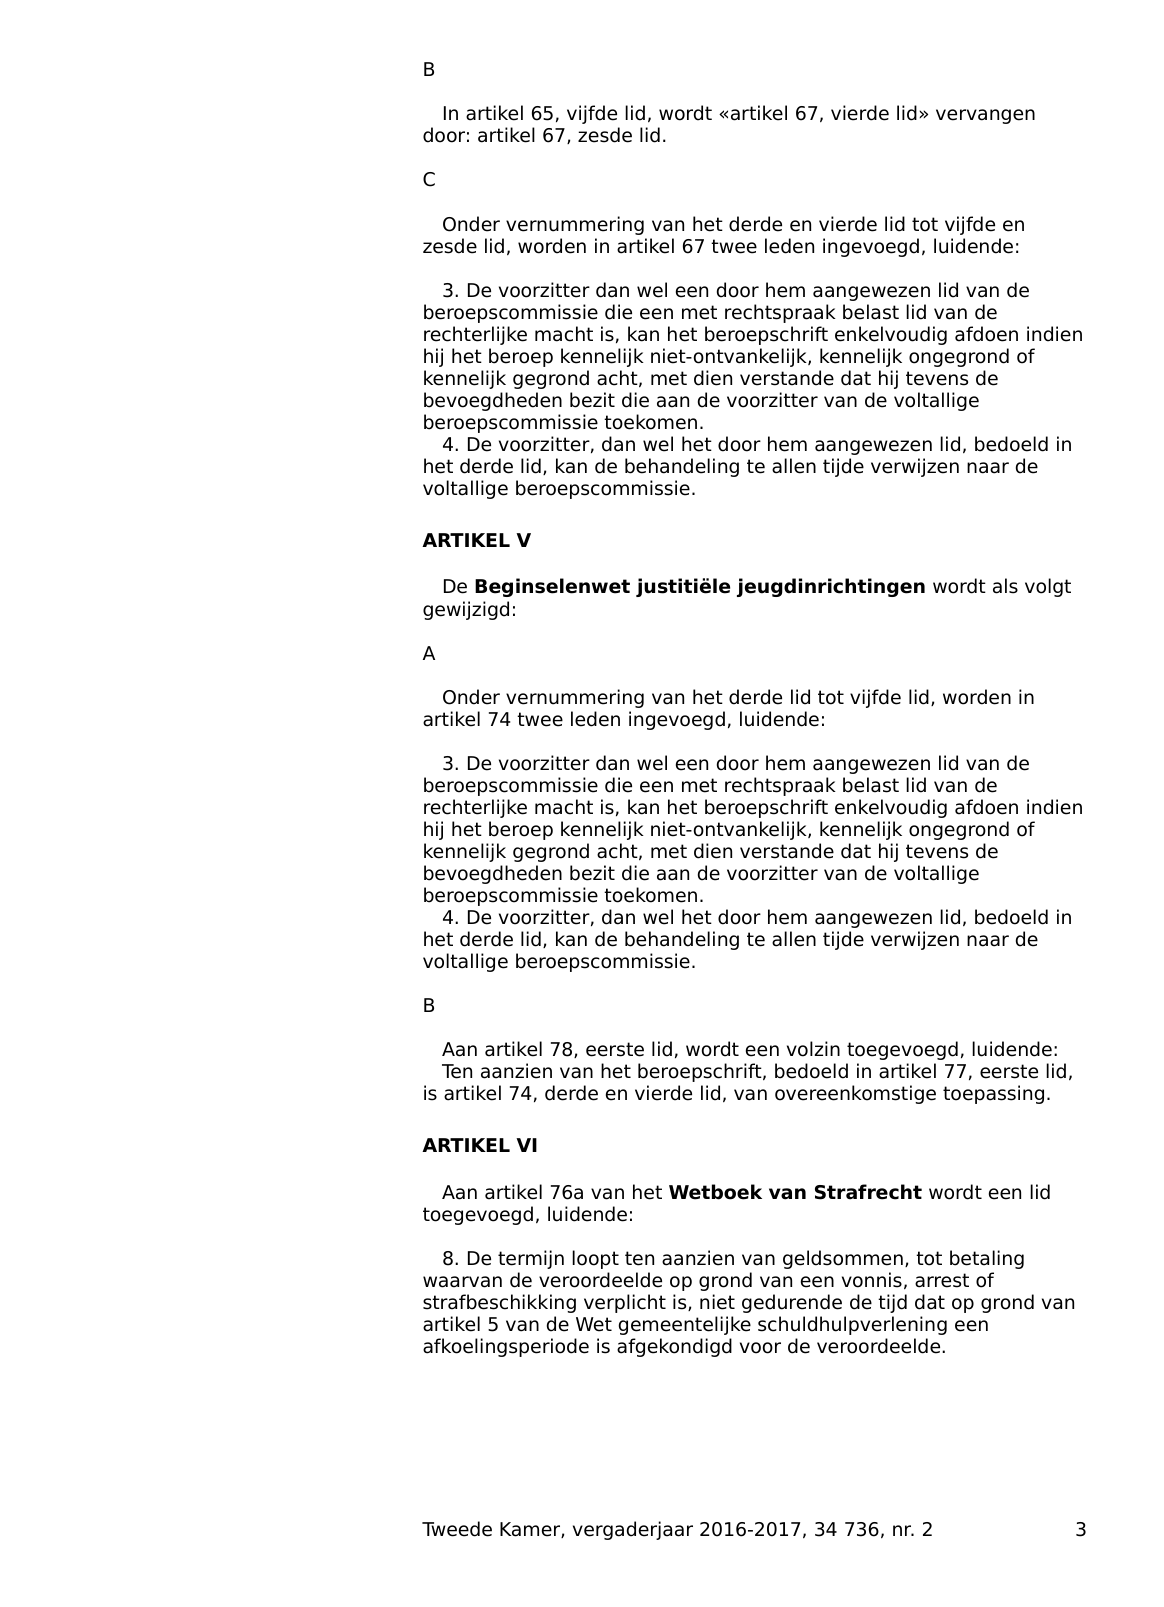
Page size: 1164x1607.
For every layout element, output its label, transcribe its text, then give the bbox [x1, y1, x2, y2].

text In artikel 65, vijfde lid, wordt «artikel 67, vierde lid» vervangen door: artikel 67, zesde lid. [422, 103, 1087, 147]
text Aan artikel 76a van het Wetboek van Strafrecht wordt een lid toegevoegd, luidende: [422, 1182, 1087, 1226]
text B [422, 995, 1087, 1017]
text 8. De termijn loopt ten aanzien van geldsommen, tot betaling waarvan de veroordeelde op grond van een vonnis, arrest of strafbeschikking verplicht is, niet gedurende de tijd dat op grond van artikel 5 van de Wet gemeentelijke schuldhulpverlening een afkoelingsperiode is afgekondigd voor de veroordeelde. [422, 1248, 1087, 1358]
text Onder vernummering van het derde lid tot vijfde lid, worden in artikel 74 twee leden ingevoegd, luidende: [422, 687, 1087, 731]
text A [422, 643, 1087, 664]
subtitle ARTIKEL V [422, 529, 1087, 551]
text Ten aanzien van het beroepschrift, bedoeld in artikel 77, eerste lid, is artikel 74, derde en vierde lid, van overeenkomstige toepassing. [422, 1061, 1087, 1105]
text 4. De voorzitter, dan wel het door hem aangewezen lid, bedoeld in het derde lid, kan de behandeling te allen tijde verwijzen naar de voltallige beroepscommissie. [422, 433, 1087, 499]
text Aan artikel 78, eerste lid, wordt een volzin toegevoegd, luidende: [422, 1039, 1087, 1061]
text B [422, 59, 1087, 81]
subtitle ARTIKEL VI [422, 1135, 1087, 1157]
text 3. De voorzitter dan wel een door hem aangewezen lid van de beroepscommissie die een met rechtspraak belast lid van de rechterlijke macht is, kan het beroepschrift enkelvoudig afdoen indien hij het beroep kennelijk niet-ontvankelijk, kennelijk ongegrond of kennelijk gegrond acht, met dien verstande dat hij tevens de bevoegdheden bezit die aan de voorzitter van de voltallige beroepscommissie toekomen. [422, 280, 1087, 433]
text C [422, 169, 1087, 191]
text 4. De voorzitter, dan wel het door hem aangewezen lid, bedoeld in het derde lid, kan de behandeling te allen tijde verwijzen naar de voltallige beroepscommissie. [422, 907, 1087, 973]
text De Beginselenwet justitiële jeugdinrichtingen wordt als volgt gewijzigd: [422, 576, 1087, 620]
text 3. De voorzitter dan wel een door hem aangewezen lid van de beroepscommissie die een met rechtspraak belast lid van de rechterlijke macht is, kan het beroepschrift enkelvoudig afdoen indien hij het beroep kennelijk niet-ontvankelijk, kennelijk ongegrond of kennelijk gegrond acht, met dien verstande dat hij tevens de bevoegdheden bezit die aan de voorzitter van de voltallige beroepscommissie toekomen. [422, 753, 1087, 907]
text Onder vernummering van het derde en vierde lid tot vijfde en zesde lid, worden in artikel 67 twee leden ingevoegd, luidende: [422, 213, 1087, 257]
